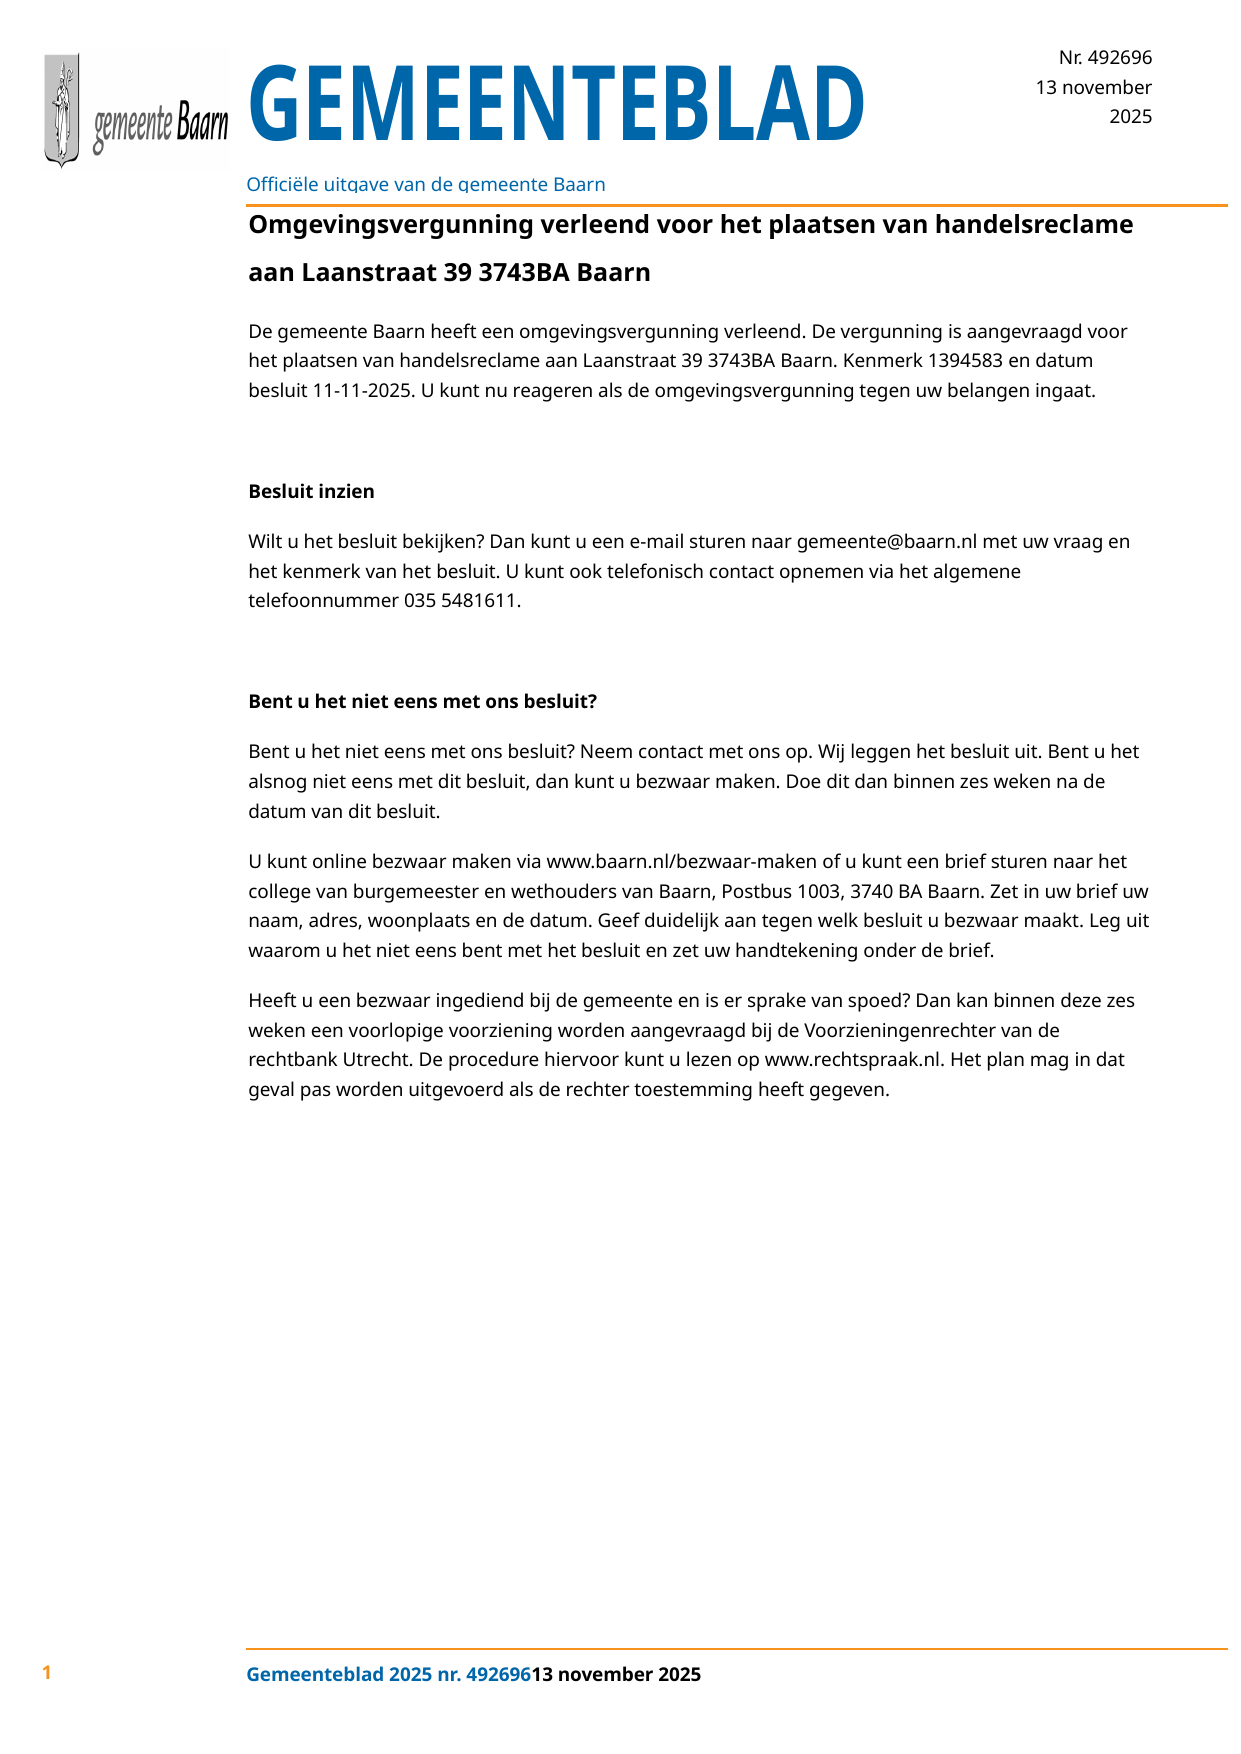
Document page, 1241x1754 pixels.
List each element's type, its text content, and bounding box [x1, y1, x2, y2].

text Wilt u het besluit bekijken? Dan kunt u een e-mail sturen naar gemeente@baarn.nl met uw vraag en het kenmerk van het besluit. U kunt ook telefonisch contact opnemen via het algemene telefoonnummer 035 5481611. [248, 528, 1152, 613]
text Bent u het niet eens met ons besluit? [248, 688, 1152, 714]
text Bent u het niet eens met ons besluit? Neem contact met ons op. Wij leggen het besluit uit. Bent u het alsnog niet eens met dit besluit, dan kunt u bezwaar maken. Doe dit dan binnen zes weken na de datum van dit besluit. [248, 739, 1152, 824]
text Heeft u een bezwaar ingediend bij de gemeente en is er sprake van spoed? Dan kan binnen deze zes weken een voorlopige voorziening worden aangevraagd bij de Voorzieningenrechter van de rechtbank Utrecht. De procedure hiervoor kunt u lezen op www.rechtspraak.nl. Het plan mag in dat geval pas worden uitgevoerd als de rechter toestemming heeft gegeven. [248, 987, 1152, 1102]
picture [41, 47, 231, 172]
text Besluit inzien [248, 478, 1152, 504]
text Omgevingsvergunning verleend voor het plaatsen van handelsreclame aan Laanstraat 39 3743BA Baarn [248, 207, 1152, 288]
text De gemeente Baarn heeft een omgevingsvergunning verleend. De vergunning is aangevraagd voor het plaatsen van handelsreclame aan Laanstraat 39 3743BA Baarn. Kenmerk 1394583 en datum besluit 11-11-2025. U kunt nu reageren als de omgevingsvergunning tegen uw belangen ingaat. [248, 318, 1152, 403]
text U kunt online bezwaar maken via www.baarn.nl/bezwaar-maken of u kunt een brief sturen naar het college van burgemeester en wethouders van Baarn, Postbus 1003, 3740 BA Baarn. Zet in uw brief uw naam, adres, woonplaats en de datum. Geef duidelijk aan tegen welk besluit u bezwaar maakt. Leg uit waarom u het niet eens bent met het besluit en zet uw handtekening onder de brief. [248, 848, 1152, 963]
